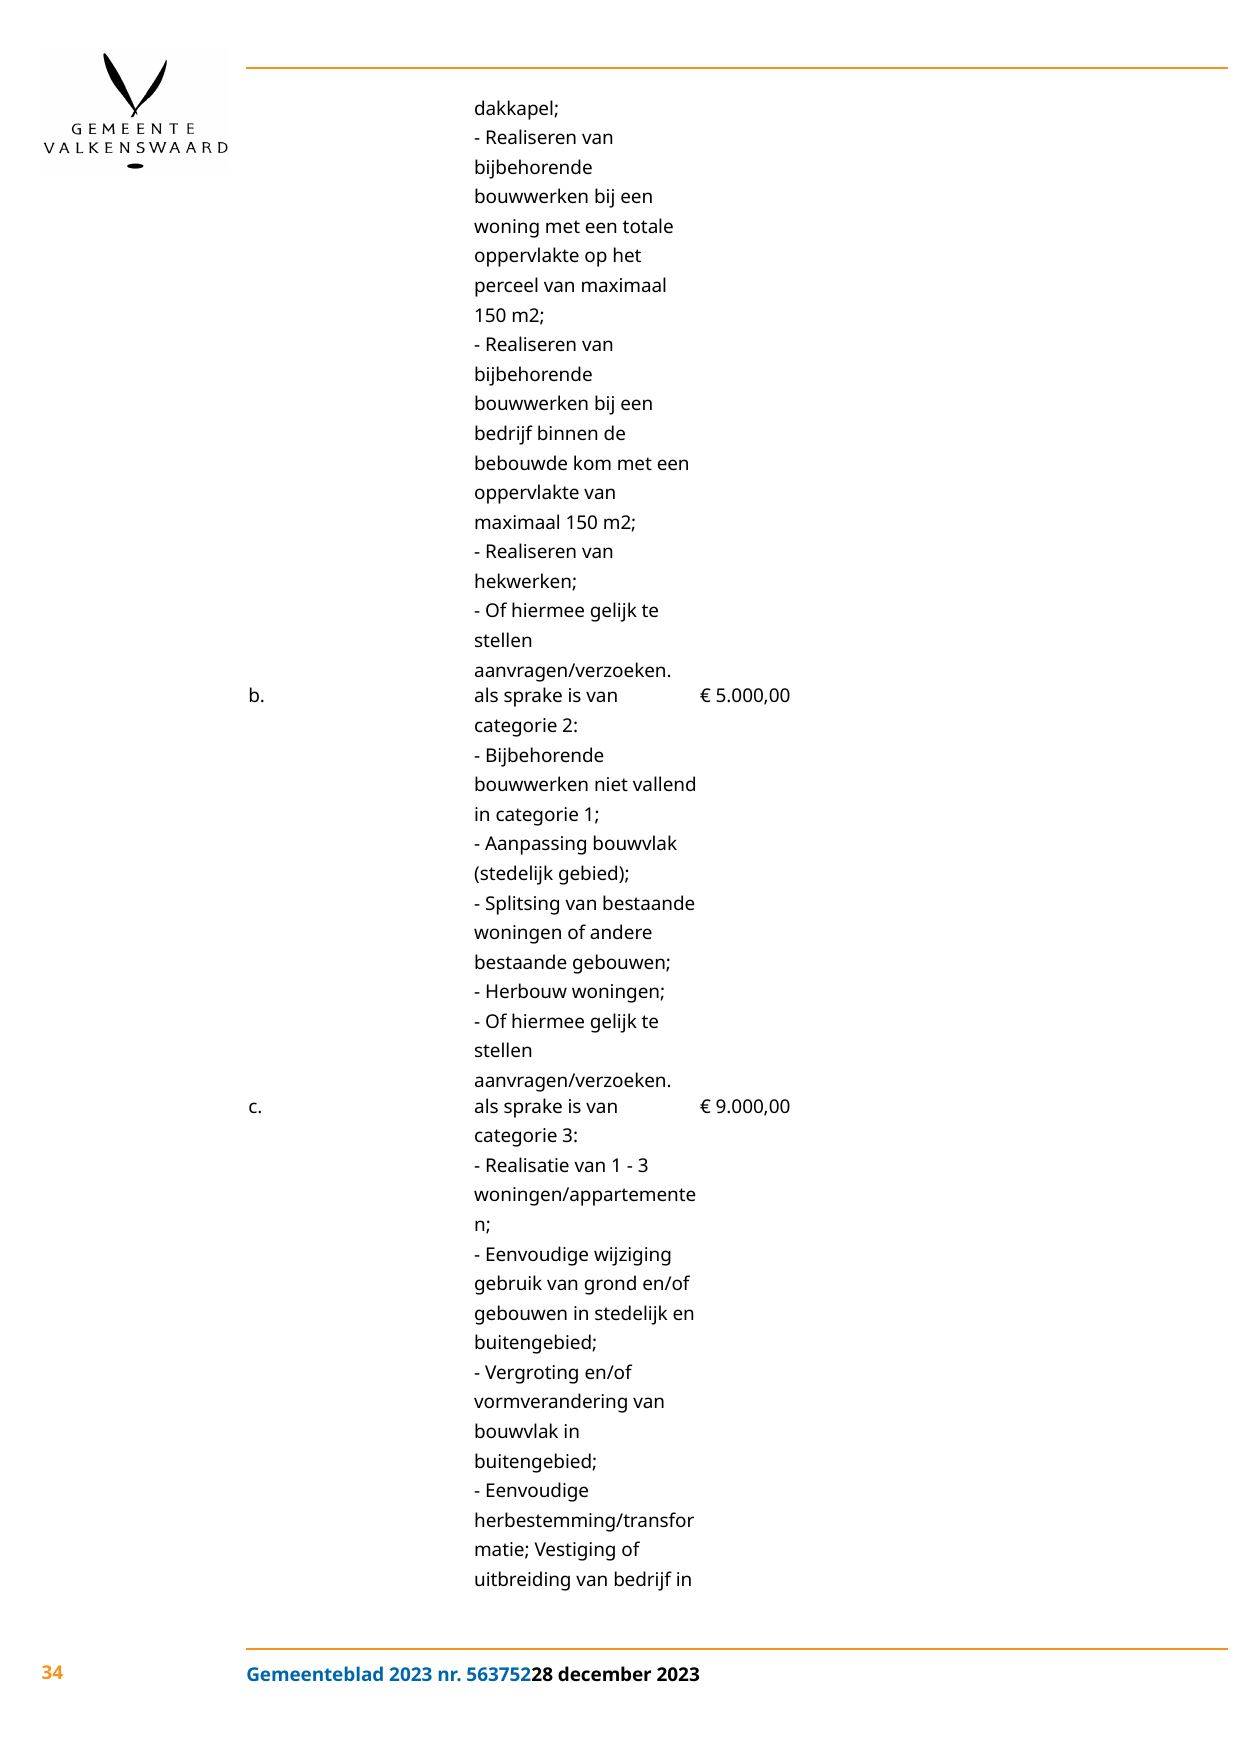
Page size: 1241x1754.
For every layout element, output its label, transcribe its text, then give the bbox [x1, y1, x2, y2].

table_cell [926, 683, 1152, 1093]
table_cell € 5.000,00 [700, 683, 926, 1093]
table_cell [248, 95, 474, 683]
table_cell c. [248, 1093, 474, 1592]
table_cell dakkapel; - Realiseren van bijbehorende bouwwerken bij een woning met een totale oppervlakte op het perceel van maximaal 150 m2; - Realiseren van bijbehorende bouwwerken bij een bedrijf binnen de bebouwde kom met een oppervlakte van maximaal 150 m2; - Realiseren van hekwerken; - Of hiermee gelijk te stellen aanvragen/verzoeken. [474, 95, 700, 683]
picture [41, 47, 231, 172]
table_cell [926, 95, 1152, 683]
table_cell [926, 1093, 1152, 1592]
table_cell [700, 95, 926, 683]
table_cell als sprake is van categorie 3: - Realisatie van 1 - 3 woningen/appartementen; - Eenvoudige wijziging gebruik van grond en/of gebouwen in stedelijk en buitengebied; - Vergroting en/of vormverandering van bouwvlak in buitengebied; - Eenvoudige herbestemming/transformatie; Vestiging of uitbreiding van bedrijf in [474, 1093, 700, 1592]
table_cell b. [248, 683, 474, 1093]
table_cell € 9.000,00 [700, 1093, 926, 1592]
table_cell als sprake is van categorie 2: - Bijbehorende bouwwerken niet vallend in categorie 1; - Aanpassing bouwvlak (stedelijk gebied); - Splitsing van bestaande woningen of andere bestaande gebouwen; - Herbouw woningen; - Of hiermee gelijk te stellen aanvragen/verzoeken. [474, 683, 700, 1093]
